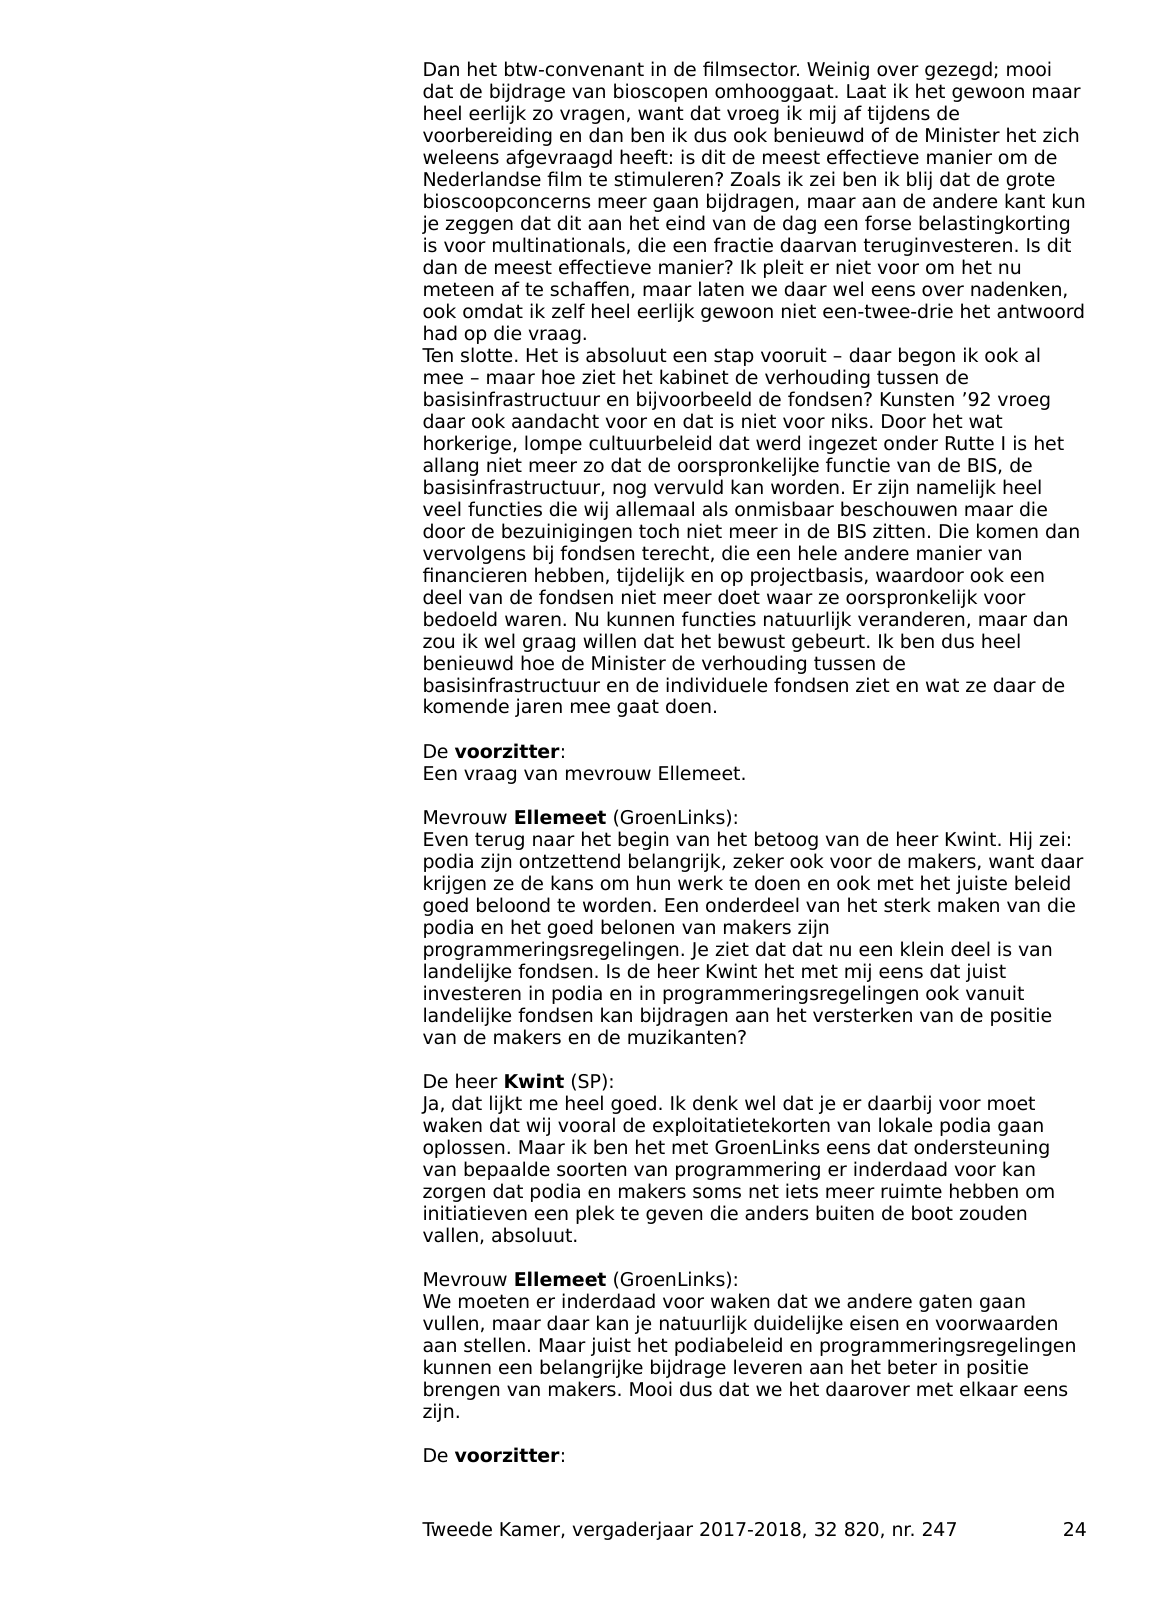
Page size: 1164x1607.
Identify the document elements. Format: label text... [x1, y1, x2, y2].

text Mevrouw Ellemeet (GroenLinks): [422, 807, 1087, 829]
text Een vraag van mevrouw Ellemeet. [422, 763, 1087, 784]
text De voorzitter: [422, 1445, 1087, 1467]
text Ten slotte. Het is absoluut een stap vooruit – daar begon ik ook al mee – maar hoe ziet het kabinet de verhouding tussen de basisinfrastructuur en bijvoorbeeld de fondsen? Kunsten ’92 vroeg daar ook aandacht voor en dat is niet voor niks. Door het wat horkerige, lompe cultuurbeleid dat werd ingezet onder Rutte I is het allang niet meer zo dat de oorspronkelijke functie van de BIS, de basisinfrastructuur, nog vervuld kan worden. Er zijn namelijk heel veel functies die wij allemaal als onmisbaar beschouwen maar die door de bezuinigingen toch niet meer in de BIS zitten. Die komen dan vervolgens bij fondsen terecht, die een hele andere manier van financieren hebben, tijdelijk en op projectbasis, waardoor ook een deel van de fondsen niet meer doet waar ze oorspronkelijk voor bedoeld waren. Nu kunnen functies natuurlijk veranderen, maar dan zou ik wel graag willen dat het bewust gebeurt. Ik ben dus heel benieuwd hoe de Minister de verhouding tussen de basisinfrastructuur en de individuele fondsen ziet en wat ze daar de komende jaren mee gaat doen. [422, 345, 1087, 718]
text Dan het btw-convenant in de filmsector. Weinig over gezegd; mooi dat de bijdrage van bioscopen omhooggaat. Laat ik het gewoon maar heel eerlijk zo vragen, want dat vroeg ik mij af tijdens de voorbereiding en dan ben ik dus ook benieuwd of de Minister het zich weleens afgevraagd heeft: is dit de meest effectieve manier om de Nederlandse film te stimuleren? Zoals ik zei ben ik blij dat de grote bioscoopconcerns meer gaan bijdragen, maar aan de andere kant kun je zeggen dat dit aan het eind van de dag een forse belastingkorting is voor multinationals, die een fractie daarvan teruginvesteren. Is dit dan de meest effectieve manier? Ik pleit er niet voor om het nu meteen af te schaffen, maar laten we daar wel eens over nadenken, ook omdat ik zelf heel eerlijk gewoon niet een-twee-drie het antwoord had op die vraag. [422, 59, 1087, 345]
text Mevrouw Ellemeet (GroenLinks): [422, 1269, 1087, 1291]
text Ja, dat lijkt me heel goed. Ik denk wel dat je er daarbij voor moet waken dat wij vooral de exploitatietekorten van lokale podia gaan oplossen. Maar ik ben het met GroenLinks eens dat ondersteuning van bepaalde soorten van programmering er inderdaad voor kan zorgen dat podia en makers soms net iets meer ruimte hebben om initiatieven een plek te geven die anders buiten de boot zouden vallen, absoluut. [422, 1093, 1087, 1247]
text De voorzitter: [422, 741, 1087, 763]
text We moeten er inderdaad voor waken dat we andere gaten gaan vullen, maar daar kan je natuurlijk duidelijke eisen en voorwaarden aan stellen. Maar juist het podiabeleid en programmeringsregelingen kunnen een belangrijke bijdrage leveren aan het beter in positie brengen van makers. Mooi dus dat we het daarover met elkaar eens zijn. [422, 1291, 1087, 1423]
text De heer Kwint (SP): [422, 1071, 1087, 1093]
text Even terug naar het begin van het betoog van de heer Kwint. Hij zei: podia zijn ontzettend belangrijk, zeker ook voor de makers, want daar krijgen ze de kans om hun werk te doen en ook met het juiste beleid goed beloond te worden. Een onderdeel van het sterk maken van die podia en het goed belonen van makers zijn programmeringsregelingen. Je ziet dat dat nu een klein deel is van landelijke fondsen. Is de heer Kwint het met mij eens dat juist investeren in podia en in programmeringsregelingen ook vanuit landelijke fondsen kan bijdragen aan het versterken van de positie van de makers en de muzikanten? [422, 829, 1087, 1048]
